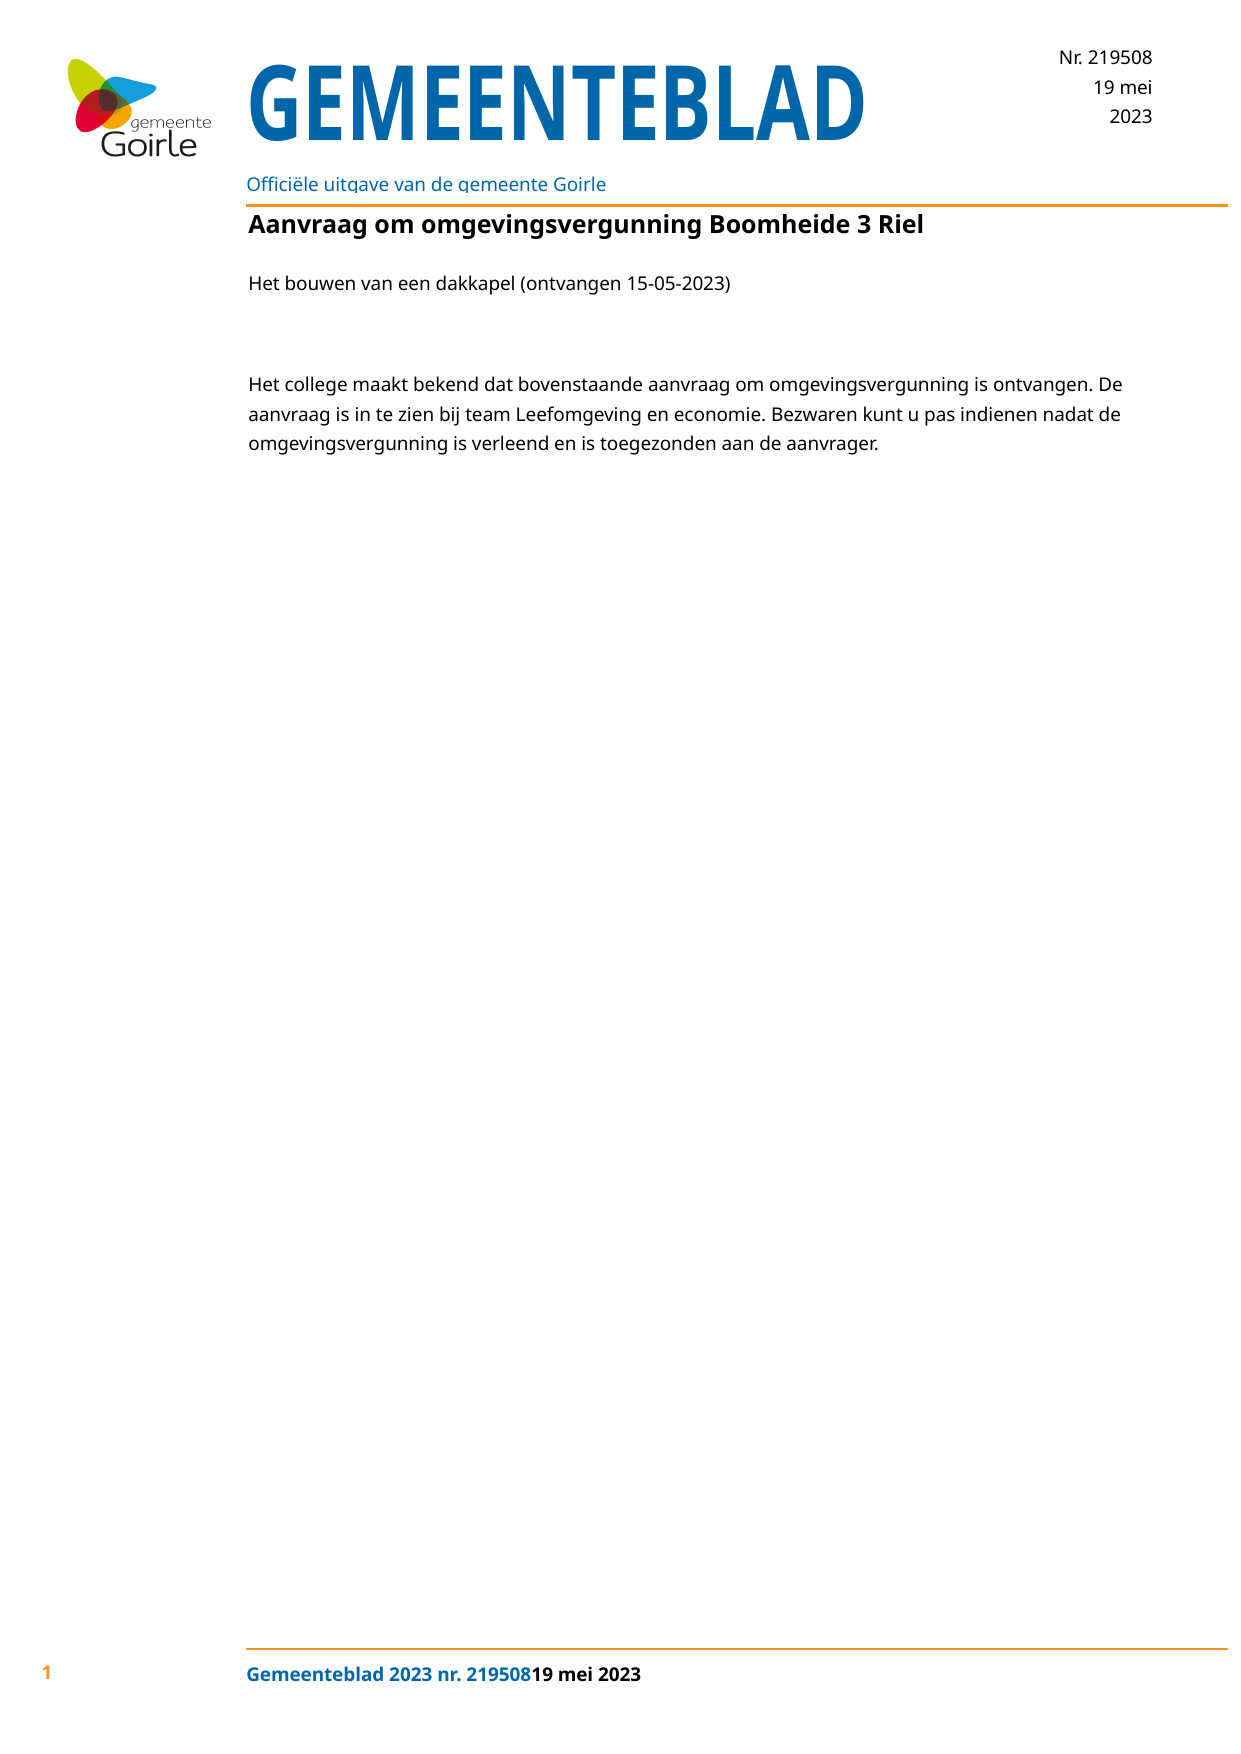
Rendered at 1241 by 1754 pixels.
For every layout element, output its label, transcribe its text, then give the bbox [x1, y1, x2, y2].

text Het bouwen van een dakkapel (ontvangen 15-05-2023) [248, 270, 1152, 296]
picture [41, 47, 231, 172]
text Het college maakt bekend dat bovenstaande aanvraag om omgevingsvergunning is ontvangen. De aanvraag is in te zien bij team Leefomgeving en economie. Bezwaren kunt u pas indienen nadat de omgevingsvergunning is verleend en is toegezonden aan de aanvrager. [248, 371, 1152, 456]
text Aanvraag om omgevingsvergunning Boomheide 3 Riel [248, 207, 1152, 241]
